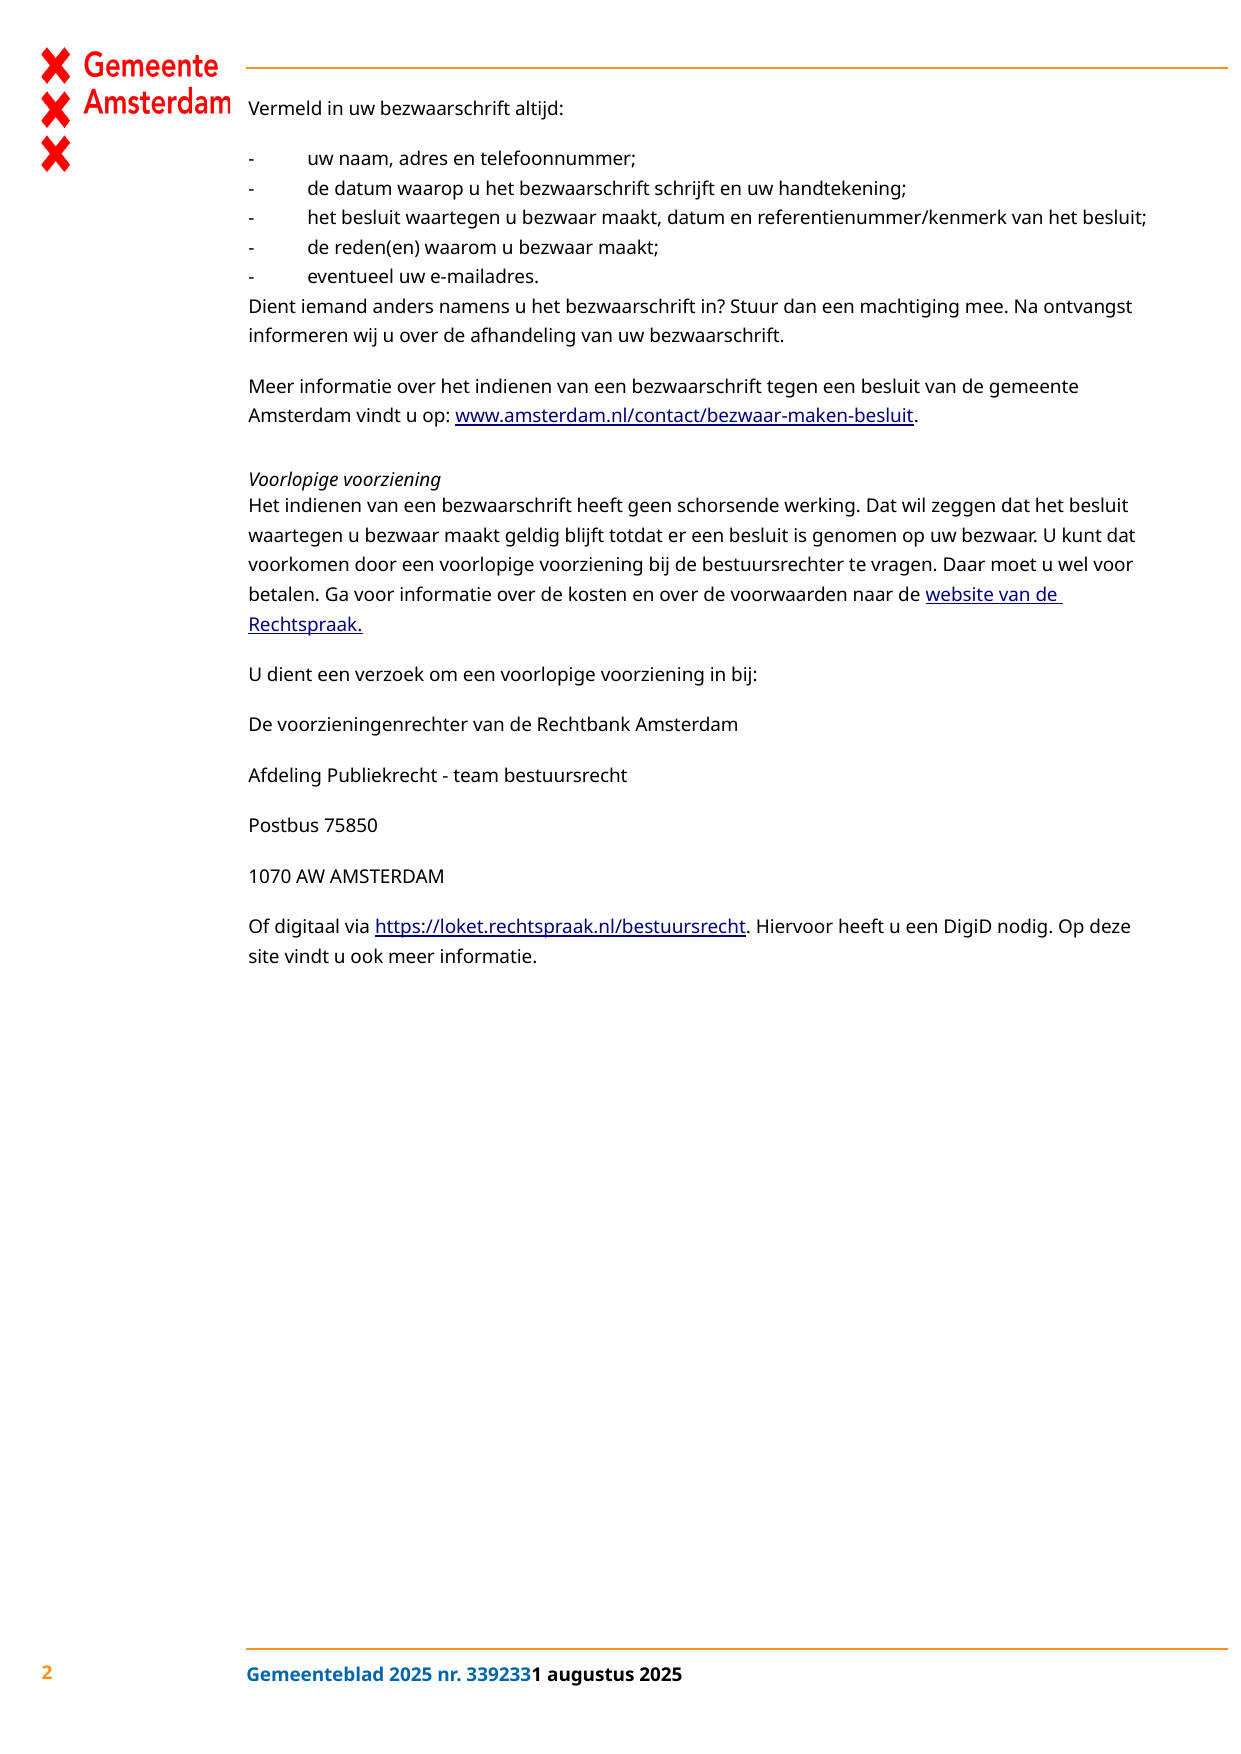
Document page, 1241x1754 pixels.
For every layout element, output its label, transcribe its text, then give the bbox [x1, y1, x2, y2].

text Vermeld in uw bezwaarschrift altijd: [248, 95, 1152, 121]
list de datum waarop u het bezwaarschrift schrijft en uw handtekening; [248, 175, 1152, 201]
text Voorlopige voorziening [248, 467, 1152, 492]
text Dient iemand anders namens u het bezwaarschrift in? Stuur dan een machtiging mee. Na ontvangst informeren wij u over de afhandeling van uw bezwaarschrift. [248, 293, 1152, 348]
text 1070 AW AMSTERDAM [248, 863, 1152, 888]
text Of digitaal via https://loket.rechtspraak.nl/bestuursrecht. Hiervoor heeft u een DigiD nodig. Op deze site vindt u ook meer informatie. [248, 913, 1152, 968]
text Het indienen van een bezwaarschrift heeft geen schorsende werking. Dat wil zeggen dat het besluit waartegen u bezwaar maakt geldig blijft totdat er een besluit is genomen op uw bezwaar. U kunt dat voorkomen door een voorlopige voorziening bij de bestuursrechter te vragen. Daar moet u wel voor betalen. Ga voor informatie over de kosten en over de voorwaarden naar de website van de Rechtspraak. [248, 492, 1152, 636]
text U dient een verzoek om een voorlopige voorziening in bij: [248, 661, 1152, 687]
text De voorzieningenrechter van de Rechtbank Amsterdam [248, 712, 1152, 737]
picture [41, 47, 231, 172]
list het besluit waartegen u bezwaar maakt, datum en referentienummer/kenmerk van het besluit; [248, 204, 1152, 230]
list uw naam, adres en telefoonnummer; [248, 145, 1152, 171]
text Postbus 75850 [248, 812, 1152, 838]
text Meer informatie over het indienen van een bezwaarschrift tegen een besluit van de gemeente Amsterdam vindt u op: www.amsterdam.nl/contact/bezwaar-maken-besluit. [248, 373, 1152, 428]
list eventueel uw e-mailadres. [248, 263, 1152, 289]
list de reden(en) waarom u bezwaar maakt; [248, 234, 1152, 260]
text Afdeling Publiekrecht - team bestuursrecht [248, 762, 1152, 788]
